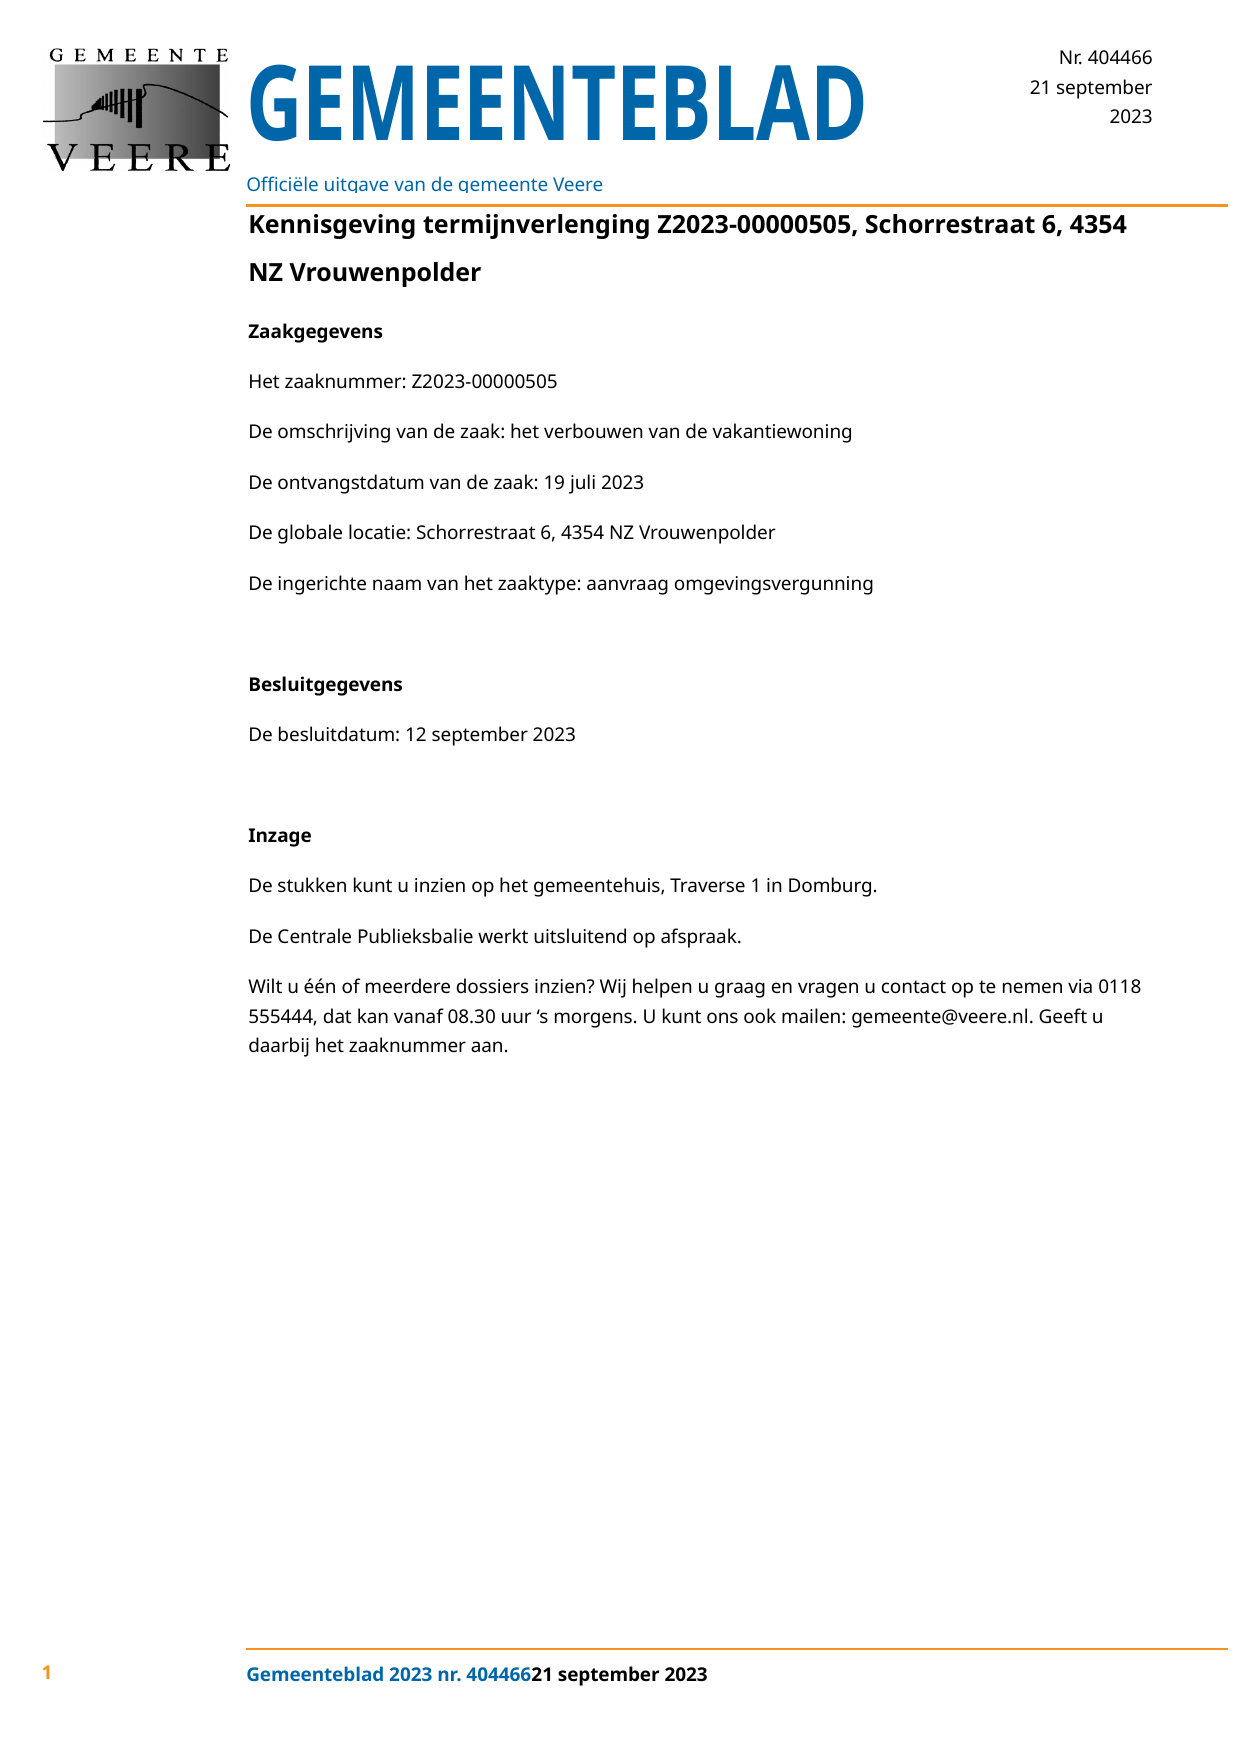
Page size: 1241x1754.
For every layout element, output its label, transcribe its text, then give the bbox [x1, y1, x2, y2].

text De globale locatie: Schorrestraat 6, 4354 NZ Vrouwenpolder [248, 519, 1152, 545]
text De ontvangstdatum van de zaak: 19 juli 2023 [248, 469, 1152, 495]
text Inzage [248, 822, 1152, 848]
text De Centrale Publieksbalie werkt uitsluitend op afspraak. [248, 923, 1152, 949]
picture [41, 47, 231, 172]
text Kennisgeving termijnverlenging Z2023-00000505, Schorrestraat 6, 4354 NZ Vrouwenpolder [248, 207, 1152, 288]
text Wilt u één of meerdere dossiers inzien? Wij helpen u graag en vragen u contact op te nemen via 0118 555444, dat kan vanaf 08.30 uur ‘s morgens. U kunt ons ook mailen: gemeente@veere.nl. Geeft u daarbij het zaaknummer aan. [248, 973, 1152, 1058]
text Het zaaknummer: Z2023-00000505 [248, 368, 1152, 394]
text Besluitgegevens [248, 671, 1152, 697]
text De besluitdatum: 12 september 2023 [248, 721, 1152, 747]
text De omschrijving van de zaak: het verbouwen van de vakantiewoning [248, 419, 1152, 444]
text De ingerichte naam van het zaaktype: aanvraag omgevingsvergunning [248, 570, 1152, 596]
text De stukken kunt u inzien op het gemeentehuis, Traverse 1 in Domburg. [248, 872, 1152, 898]
text Zaakgegevens [248, 318, 1152, 344]
